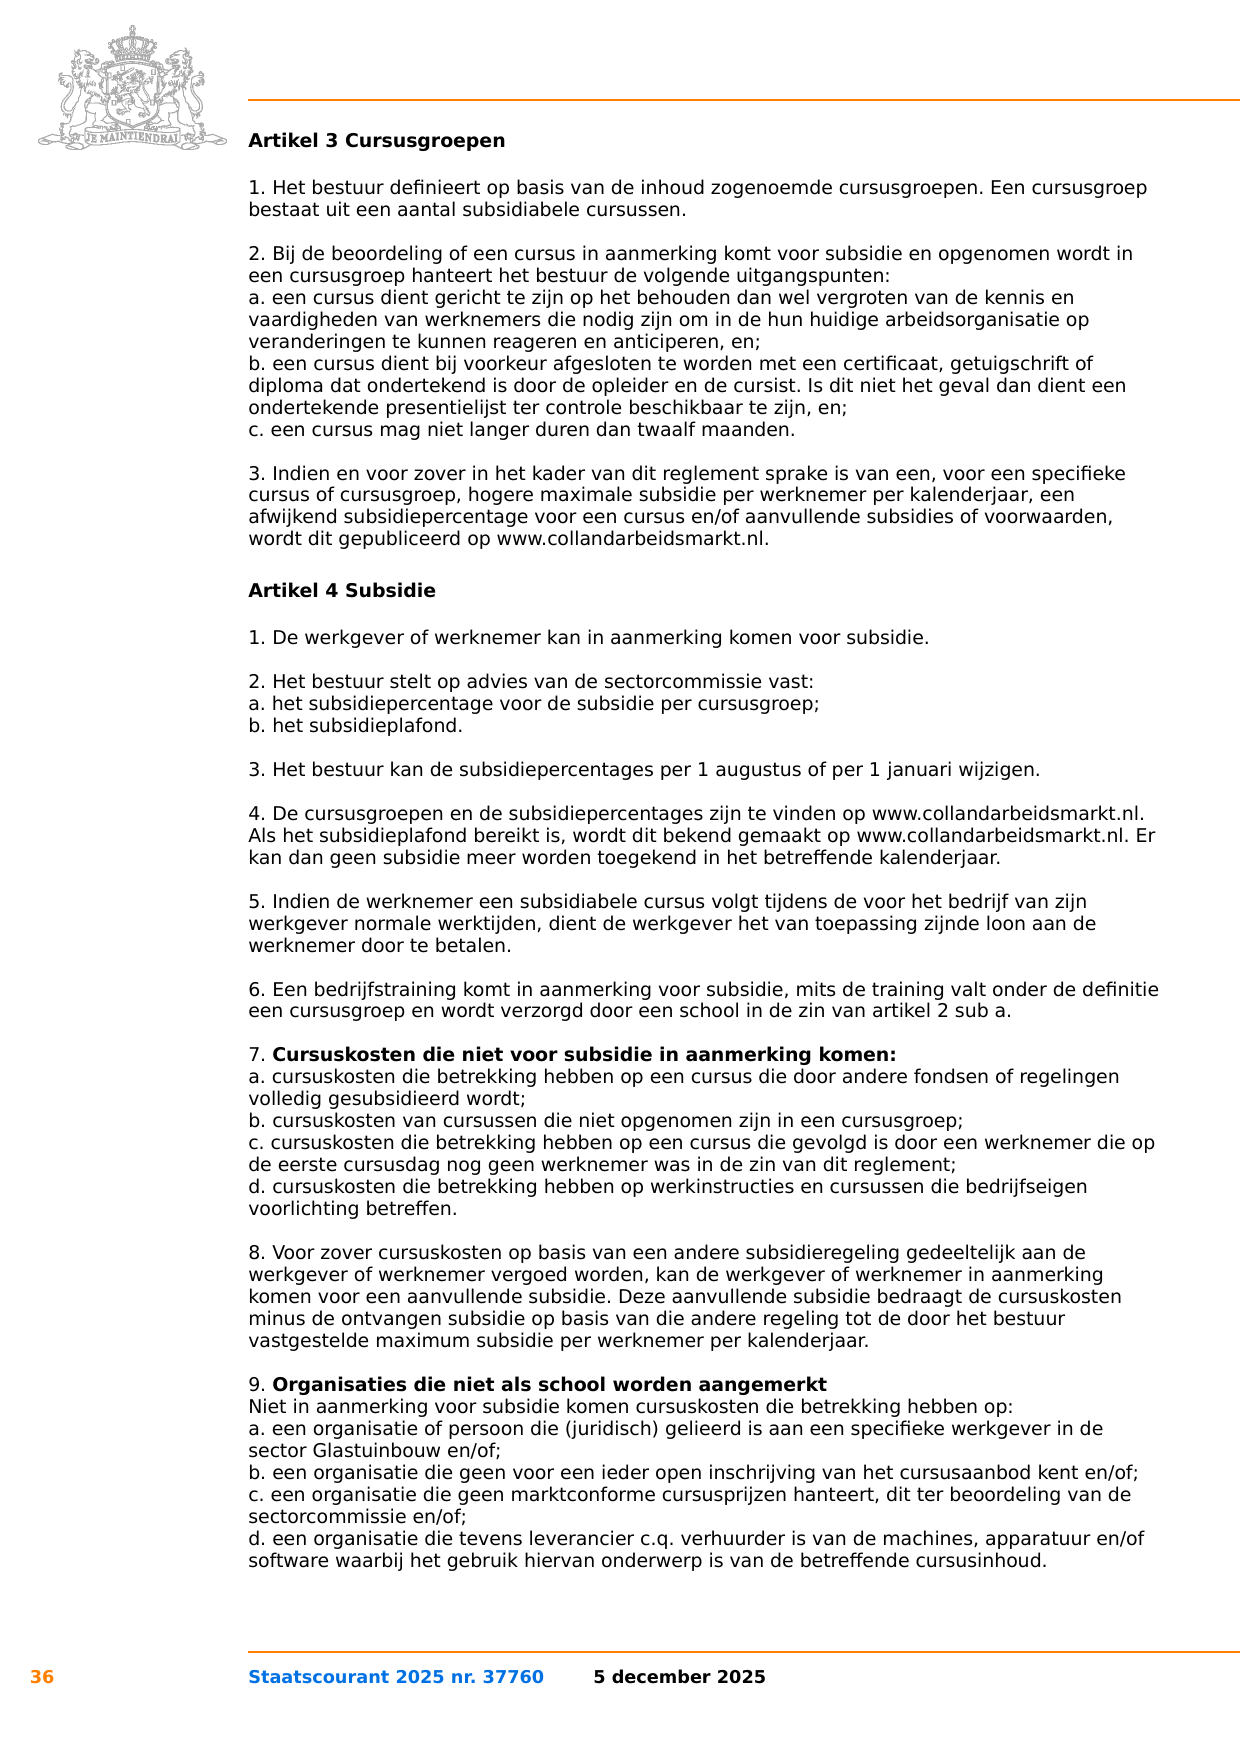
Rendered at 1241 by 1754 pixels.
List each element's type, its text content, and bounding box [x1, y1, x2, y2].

text c. een organisatie die geen marktconforme cursusprijzen hanteert, dit ter beoordeling van de sectorcommissie en/of; [248, 1484, 1163, 1528]
subtitle Artikel 3 Cursusgroepen [248, 130, 1163, 152]
text 7. Cursuskosten die niet voor subsidie in aanmerking komen: [248, 1044, 1163, 1066]
text 2. Het bestuur stelt op advies van de sectorcommissie vast: [248, 671, 1163, 693]
text 3. Indien en voor zover in het kader van dit reglement sprake is van een, voor een specifieke cursus of cursusgroep, hogere maximale subsidie per werknemer per kalenderjaar, een afwijkend subsidiepercentage voor een cursus en/of aanvullende subsidies of voorwaarden, wordt dit gepubliceerd op www.collandarbeidsmarkt.nl. [248, 462, 1163, 550]
text b. een organisatie die geen voor een ieder open inschrijving van het cursusaanbod kent en/of; [248, 1462, 1163, 1484]
text a. een cursus dient gericht te zijn op het behouden dan wel vergroten van de kennis en vaardigheden van werknemers die nodig zijn om in de hun huidige arbeidsorganisatie op veranderingen te kunnen reageren en anticiperen, en; [248, 287, 1163, 353]
text b. het subsidieplafond. [248, 715, 1163, 737]
text d. een organisatie die tevens leverancier c.q. verhuurder is van de machines, apparatuur en/of software waarbij het gebruik hiervan onderwerp is van de betreffende cursusinhoud. [248, 1528, 1163, 1572]
text 5. Indien de werknemer een subsidiabele cursus volgt tijdens de voor het bedrijf van zijn werkgever normale werktijden, dient de werkgever het van toepassing zijnde loon aan de werknemer door te betalen. [248, 891, 1163, 957]
text 8. Voor zover cursuskosten op basis van een andere subsidieregeling gedeeltelijk aan de werkgever of werknemer vergoed worden, kan de werkgever of werknemer in aanmerking komen voor een aanvullende subsidie. Deze aanvullende subsidie bedraagt de cursuskosten minus de ontvangen subsidie op basis van die andere regeling tot de door het bestuur vastgestelde maximum subsidie per werknemer per kalenderjaar. [248, 1242, 1163, 1352]
text d. cursuskosten die betrekking hebben op werkinstructies en cursussen die bedrijfseigen voorlichting betreffen. [248, 1176, 1163, 1220]
text a. cursuskosten die betrekking hebben op een cursus die door andere fondsen of regelingen volledig gesubsidieerd wordt; [248, 1066, 1163, 1110]
text 1. Het bestuur definieert op basis van de inhoud zogenoemde cursusgroepen. Een cursusgroep bestaat uit een aantal subsidiabele cursussen. [248, 177, 1163, 221]
text 1. De werkgever of werknemer kan in aanmerking komen voor subsidie. [248, 627, 1163, 649]
text 6. Een bedrijfstraining komt in aanmerking voor subsidie, mits de training valt onder de definitie een cursusgroep en wordt verzorgd door een school in de zin van artikel 2 sub a. [248, 978, 1163, 1022]
text b. cursuskosten van cursussen die niet opgenomen zijn in een cursusgroep; [248, 1110, 1163, 1132]
text 9. Organisaties die niet als school worden aangemerkt [248, 1374, 1163, 1396]
picture [38, 25, 227, 150]
text c. een cursus mag niet langer duren dan twaalf maanden. [248, 418, 1163, 441]
text 4. De cursusgroepen en de subsidiepercentages zijn te vinden op www.collandarbeidsmarkt.nl. Als het subsidieplafond bereikt is, wordt dit bekend gemaakt op www.collandarbeidsmarkt.nl. Er kan dan geen subsidie meer worden toegekend in het betreffende kalenderjaar. [248, 803, 1163, 869]
text b. een cursus dient bij voorkeur afgesloten te worden met een certificaat, getuigschrift of diploma dat ondertekend is door de opleider en de cursist. Is dit niet het geval dan dient een ondertekende presentielijst ter controle beschikbaar te zijn, en; [248, 353, 1163, 418]
text 3. Het bestuur kan de subsidiepercentages per 1 augustus of per 1 januari wijzigen. [248, 759, 1163, 781]
text 2. Bij de beoordeling of een cursus in aanmerking komt voor subsidie en opgenomen wordt in een cursusgroep hanteert het bestuur de volgende uitgangspunten: [248, 243, 1163, 287]
text a. het subsidiepercentage voor de subsidie per cursusgroep; [248, 693, 1163, 715]
text Niet in aanmerking voor subsidie komen cursuskosten die betrekking hebben op: [248, 1396, 1163, 1418]
text a. een organisatie of persoon die (juridisch) gelieerd is aan een specifieke werkgever in de sector Glastuinbouw en/of; [248, 1418, 1163, 1462]
text c. cursuskosten die betrekking hebben op een cursus die gevolgd is door een werknemer die op de eerste cursusdag nog geen werknemer was in de zin van dit reglement; [248, 1132, 1163, 1176]
subtitle Artikel 4 Subsidie [248, 580, 1163, 602]
